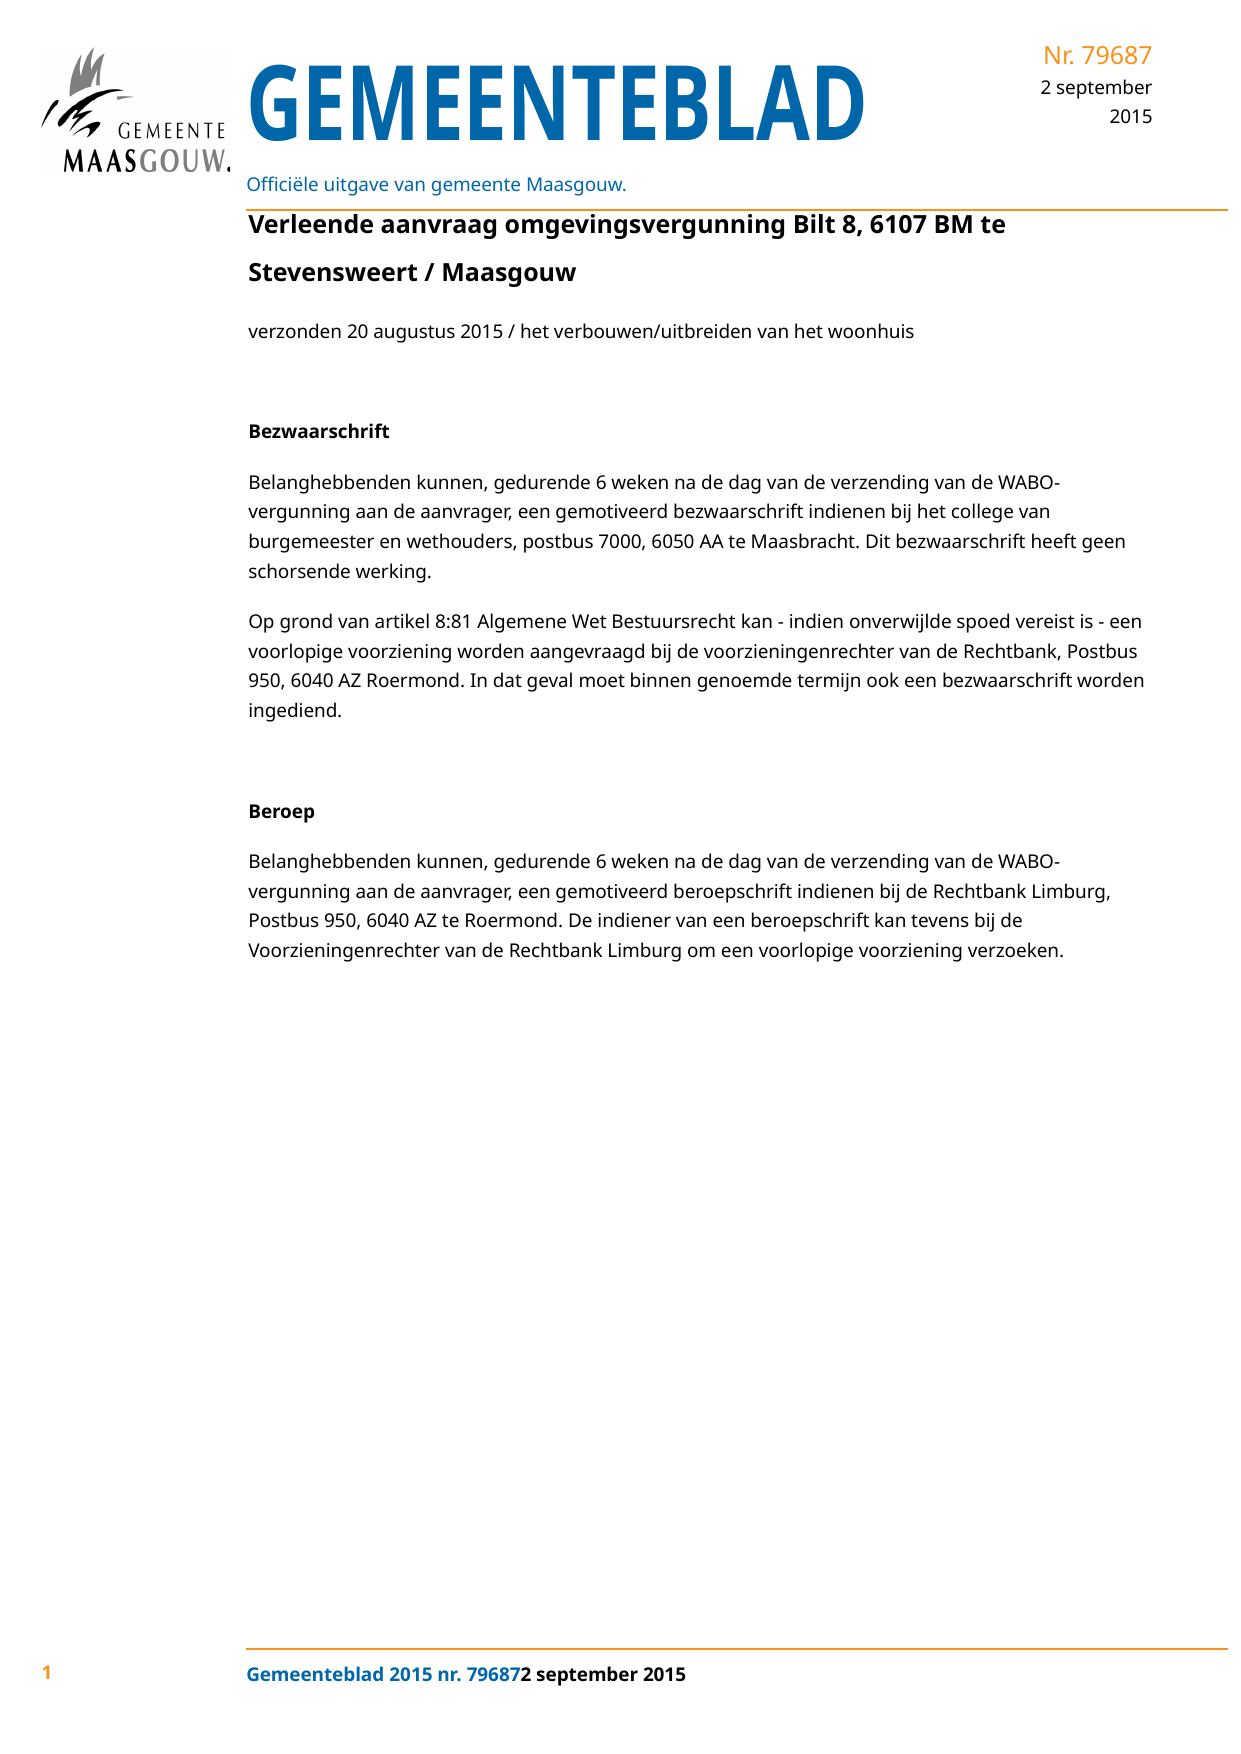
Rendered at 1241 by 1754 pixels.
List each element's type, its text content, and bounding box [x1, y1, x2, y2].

text Bezwaarschrift [248, 419, 1152, 444]
text Op grond van artikel 8:81 Algemene Wet Bestuursrecht kan - indien onverwijlde spoed vereist is - een voorlopige voorziening worden aangevraagd bij de voorzieningenrechter van de Rechtbank, Postbus 950, 6040 AZ Roermond. In dat geval moet binnen genoemde termijn ook een bezwaarschrift worden ingediend. [248, 608, 1152, 723]
text verzonden 20 augustus 2015 / het verbouwen/uitbreiden van het woonhuis [248, 318, 1152, 344]
picture [41, 47, 231, 172]
text Belanghebbenden kunnen, gedurende 6 weken na de dag van de verzending van de WABO-vergunning aan de aanvrager, een gemotiveerd bezwaarschrift indienen bij het college van burgemeester en wethouders, postbus 7000, 6050 AA te Maasbracht. Dit bezwaarschrift heeft geen schorsende werking. [248, 469, 1152, 584]
text Verleende aanvraag omgevingsvergunning Bilt 8, 6107 BM te Stevensweert / Maasgouw [248, 211, 1152, 288]
text Belanghebbenden kunnen, gedurende 6 weken na de dag van de verzending van de WABO-vergunning aan de aanvrager, een gemotiveerd beroepschrift indienen bij de Rechtbank Limburg, Postbus 950, 6040 AZ te Roermond. De indiener van een beroepschrift kan tevens bij de Voorzieningenrechter van de Rechtbank Limburg om een voorlopige voorziening verzoeken. [248, 848, 1152, 963]
text Beroep [248, 798, 1152, 824]
